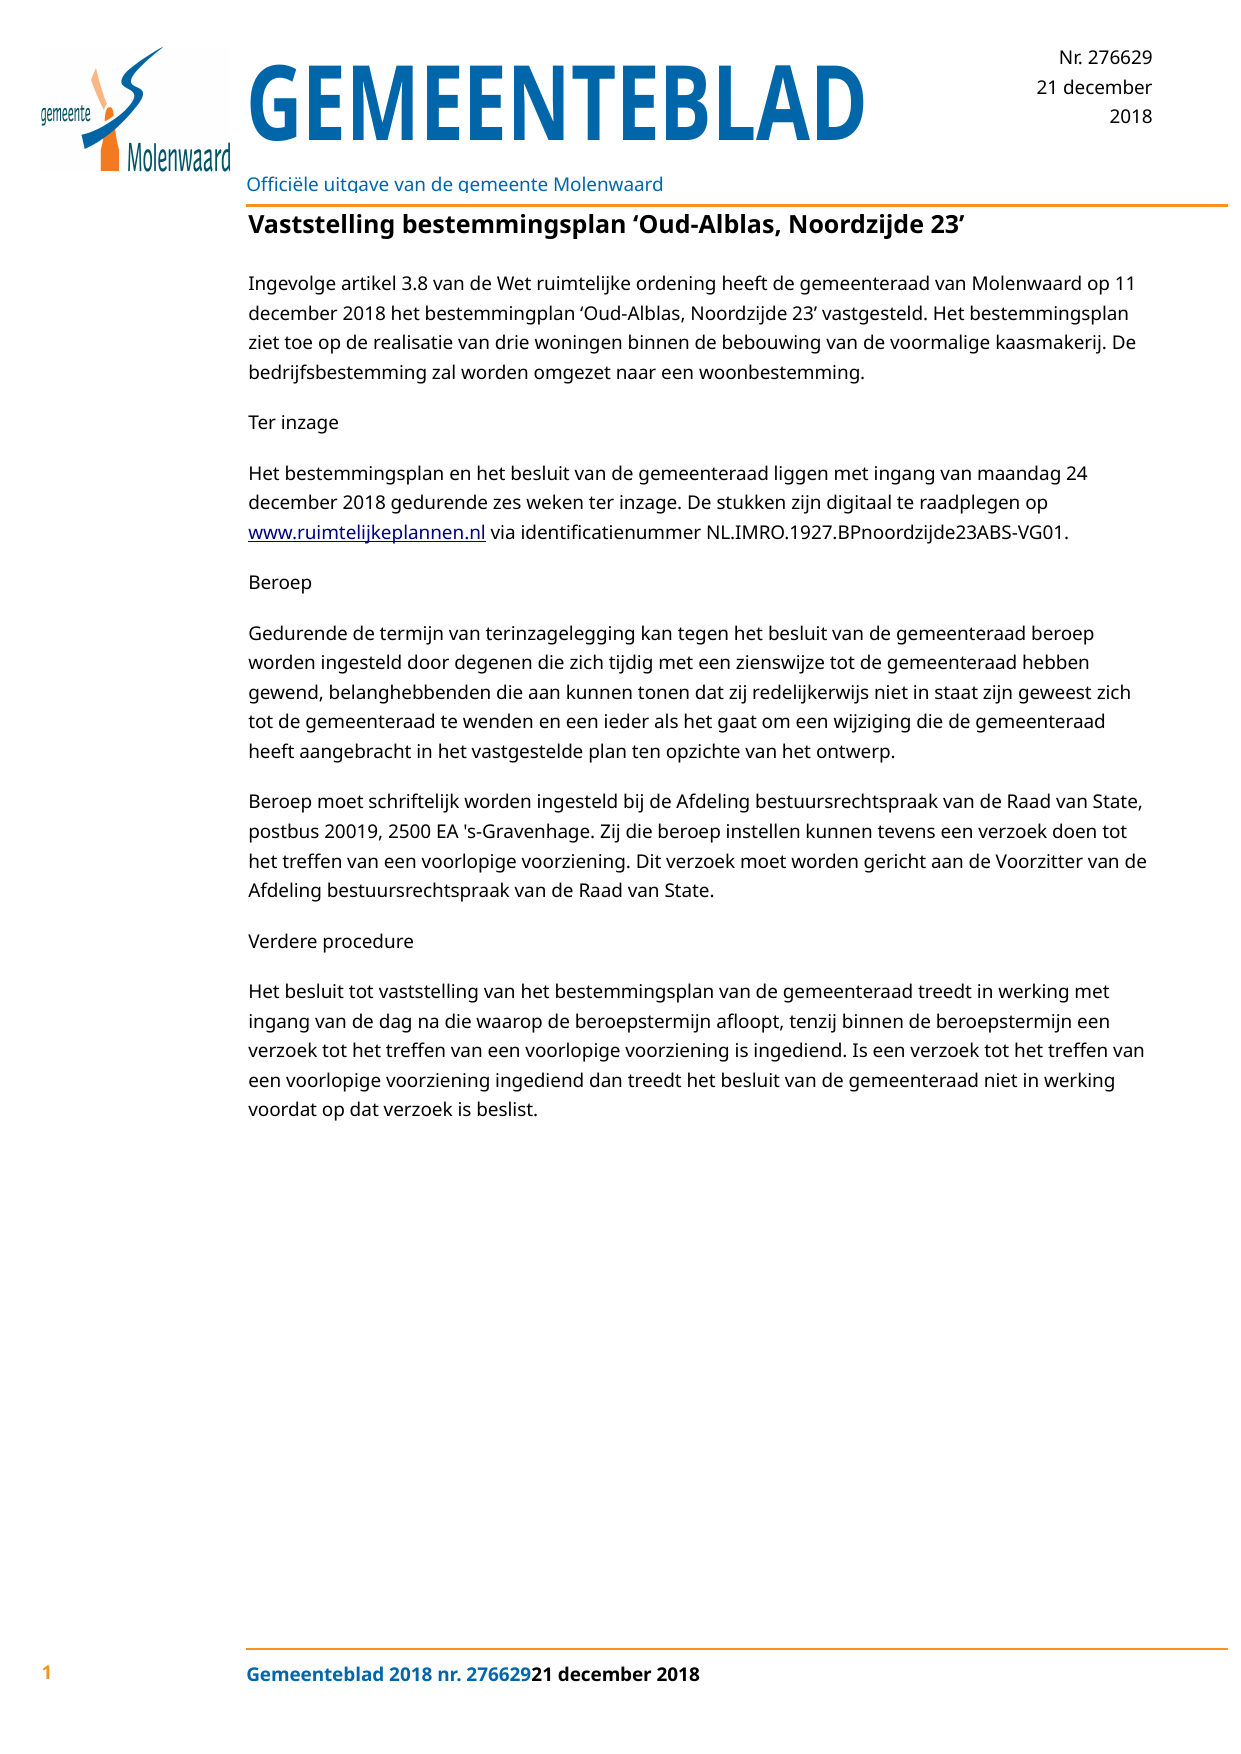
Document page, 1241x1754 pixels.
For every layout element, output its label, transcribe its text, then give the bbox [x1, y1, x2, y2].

picture [41, 47, 231, 172]
text Het besluit tot vaststelling van het bestemmingsplan van de gemeenteraad treedt in werking met ingang van de dag na die waarop de beroepstermijn afloopt, tenzij binnen de beroepstermijn een verzoek tot het treffen van een voorlopige voorziening is ingediend. Is een verzoek tot het treffen van een voorlopige voorziening ingediend dan treedt het besluit van de gemeenteraad niet in werking voordat op dat verzoek is beslist. [248, 978, 1152, 1122]
text Verdere procedure [248, 928, 1152, 953]
text Vaststelling bestemmingsplan ‘Oud-Alblas, Noordzijde 23’ [248, 207, 1152, 241]
text Gedurende de termijn van terinzagelegging kan tegen het besluit van de gemeenteraad beroep worden ingesteld door degenen die zich tijdig met een zienswijze tot de gemeenteraad hebben gewend, belanghebbenden die aan kunnen tonen dat zij redelijkerwijs niet in staat zijn geweest zich tot de gemeenteraad te wenden en een ieder als het gaat om een wijziging die de gemeenteraad heeft aangebracht in het vastgestelde plan ten opzichte van het ontwerp. [248, 620, 1152, 764]
text Ter inzage [248, 409, 1152, 435]
text Beroep moet schriftelijk worden ingesteld bij de Afdeling bestuursrechtspraak van de Raad van State, postbus 20019, 2500 EA 's-Gravenhage. Zij die beroep instellen kunnen tevens een verzoek doen tot het treffen van een voorlopige voorziening. Dit verzoek moet worden gericht aan de Voorzitter van de Afdeling bestuursrechtspraak van de Raad van State. [248, 789, 1152, 903]
text Ingevolge artikel 3.8 van de Wet ruimtelijke ordening heeft de gemeenteraad van Molenwaard op 11 december 2018 het bestemmingplan ‘Oud-Alblas, Noordzijde 23’ vastgesteld. Het bestemmingsplan ziet toe op de realisatie van drie woningen binnen de bebouwing van de voormalige kaasmakerij. De bedrijfsbestemming zal worden omgezet naar een woonbestemming. [248, 270, 1152, 385]
text Beroep [248, 569, 1152, 595]
text Het bestemmingsplan en het besluit van de gemeenteraad liggen met ingang van maandag 24 december 2018 gedurende zes weken ter inzage. De stukken zijn digitaal te raadplegen op www.ruimtelijkeplannen.nl via identificatienummer NL.IMRO.1927.BPnoordzijde23ABS-VG01. [248, 460, 1152, 545]
